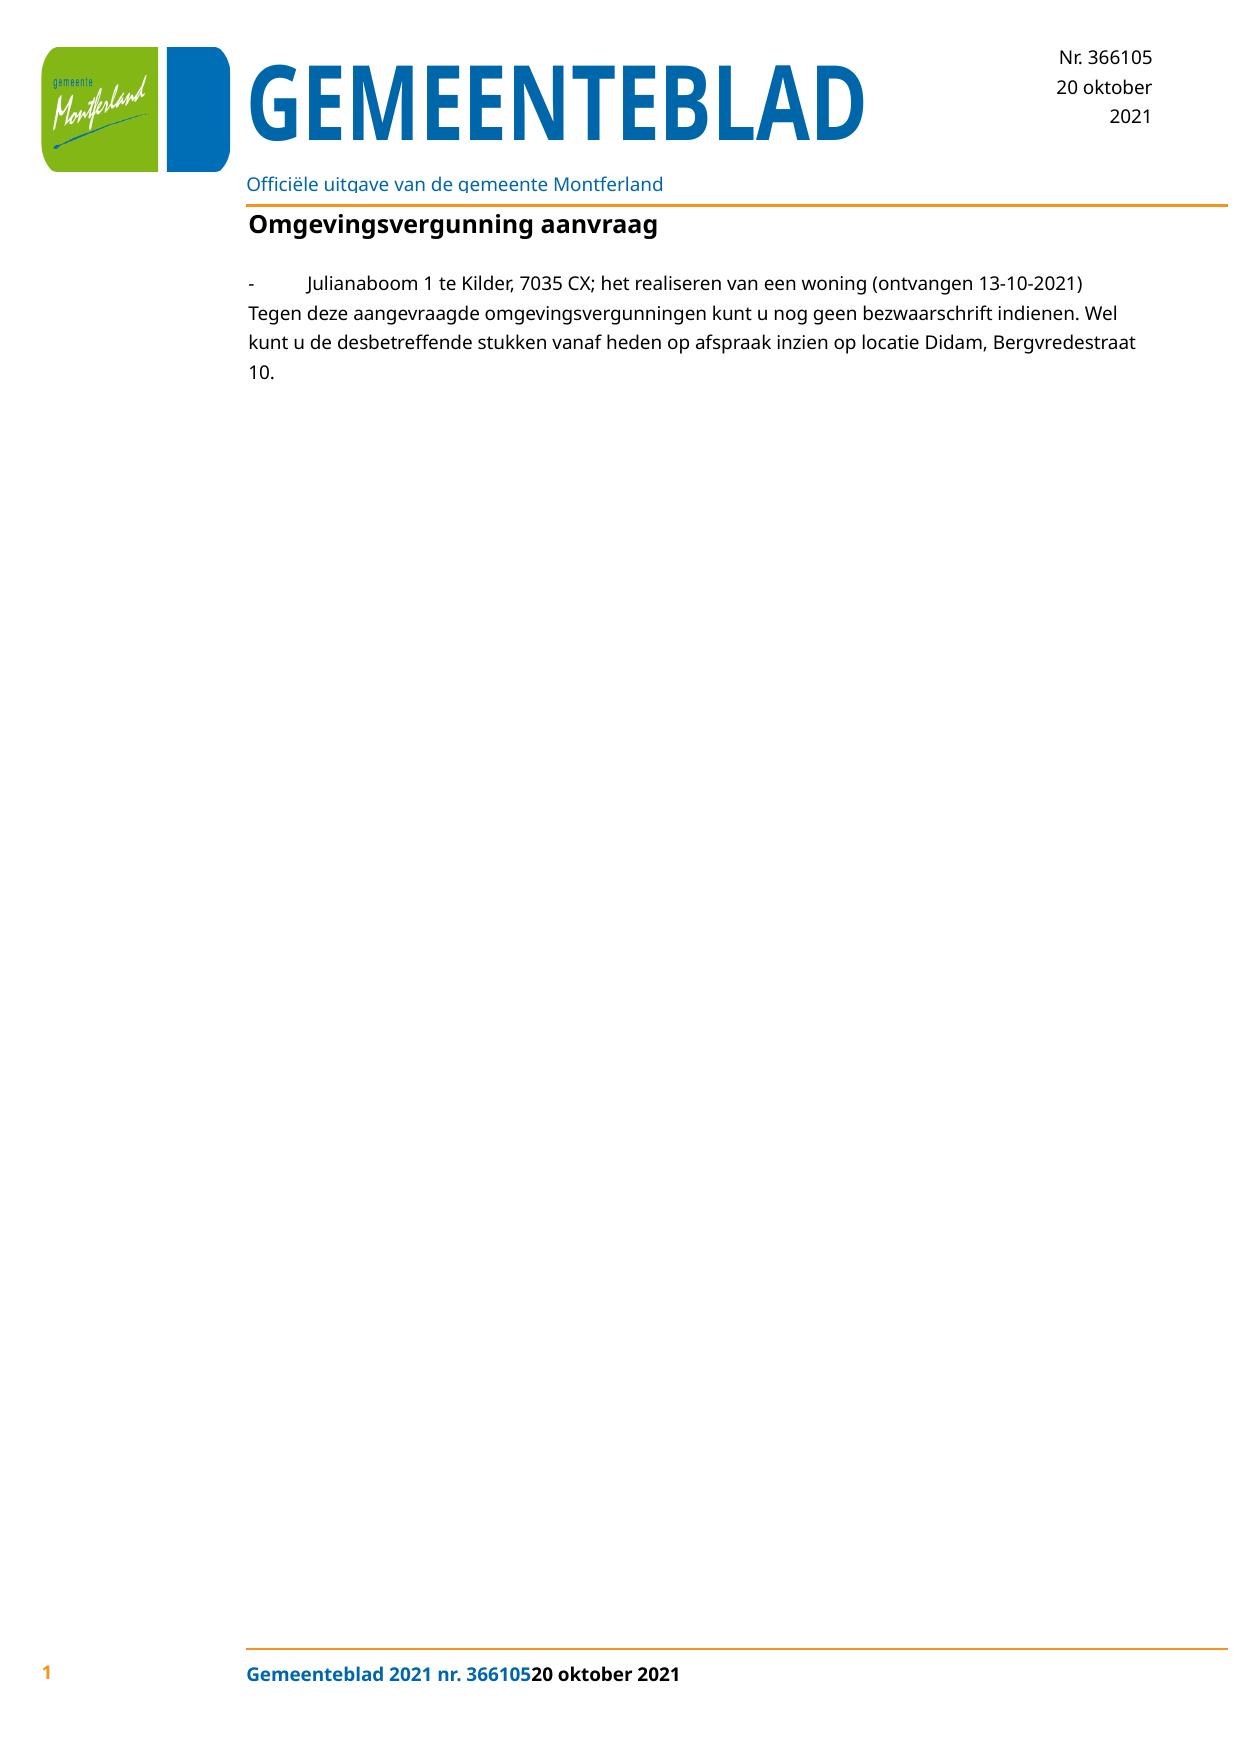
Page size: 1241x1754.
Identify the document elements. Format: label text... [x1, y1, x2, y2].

text Tegen deze aangevraagde omgevingsvergunningen kunt u nog geen bezwaarschrift indienen. Wel kunt u de desbetreffende stukken vanaf heden op afspraak inzien op locatie Didam, Bergvredestraat 10. [248, 300, 1152, 385]
list Julianaboom 1 te Kilder, 7035 CX; het realiseren van een woning (ontvangen 13-10-2021) [248, 270, 1152, 296]
text Omgevingsvergunning aanvraag [248, 207, 1152, 241]
picture [41, 47, 231, 172]
